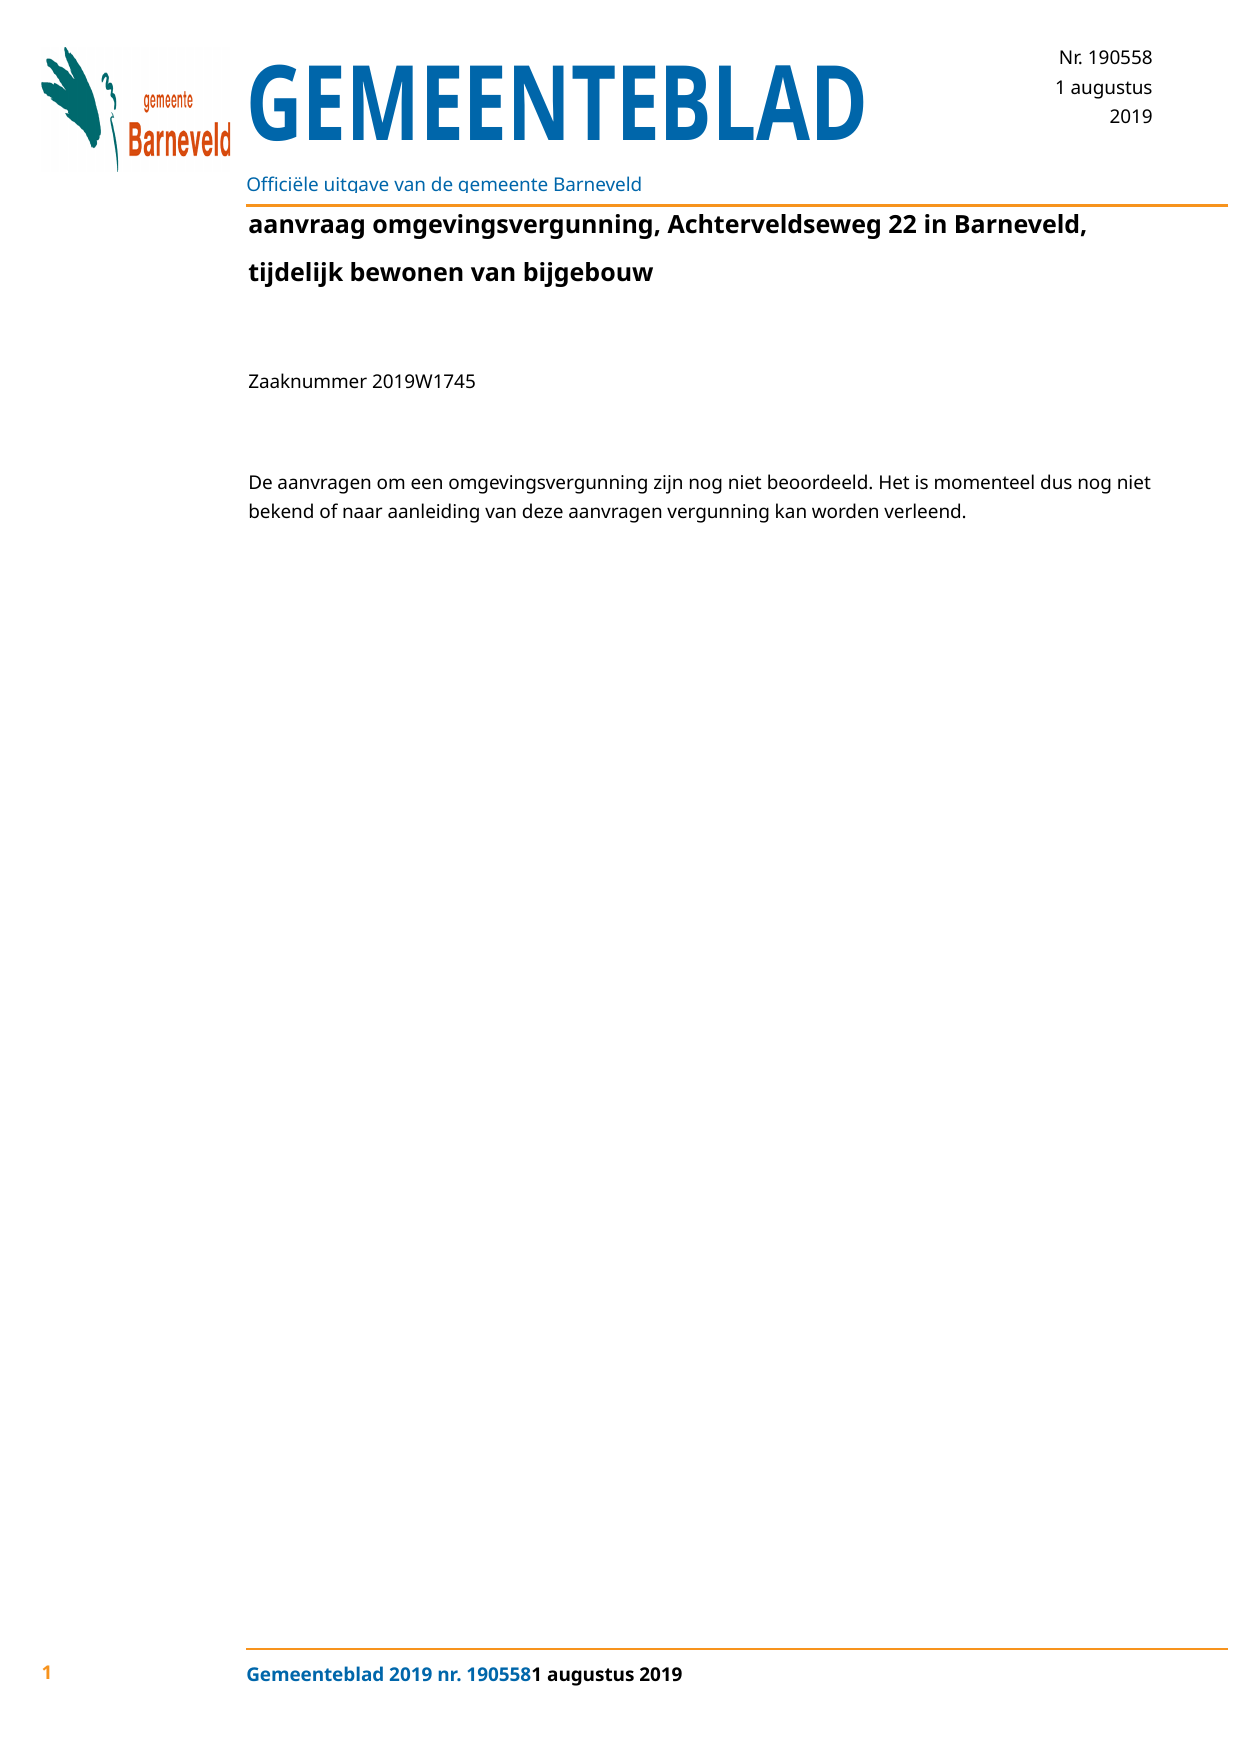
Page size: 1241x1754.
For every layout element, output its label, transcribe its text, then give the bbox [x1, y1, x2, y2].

text Zaaknummer 2019W1745 [248, 368, 1152, 394]
picture [41, 47, 231, 172]
text De aanvragen om een omgevingsvergunning zijn nog niet beoordeeld. Het is momenteel dus nog niet bekend of naar aanleiding van deze aanvragen vergunning kan worden verleend. [248, 469, 1152, 524]
text aanvraag omgevingsvergunning, Achterveldseweg 22 in Barneveld, tijdelijk bewonen van bijgebouw [248, 207, 1152, 288]
